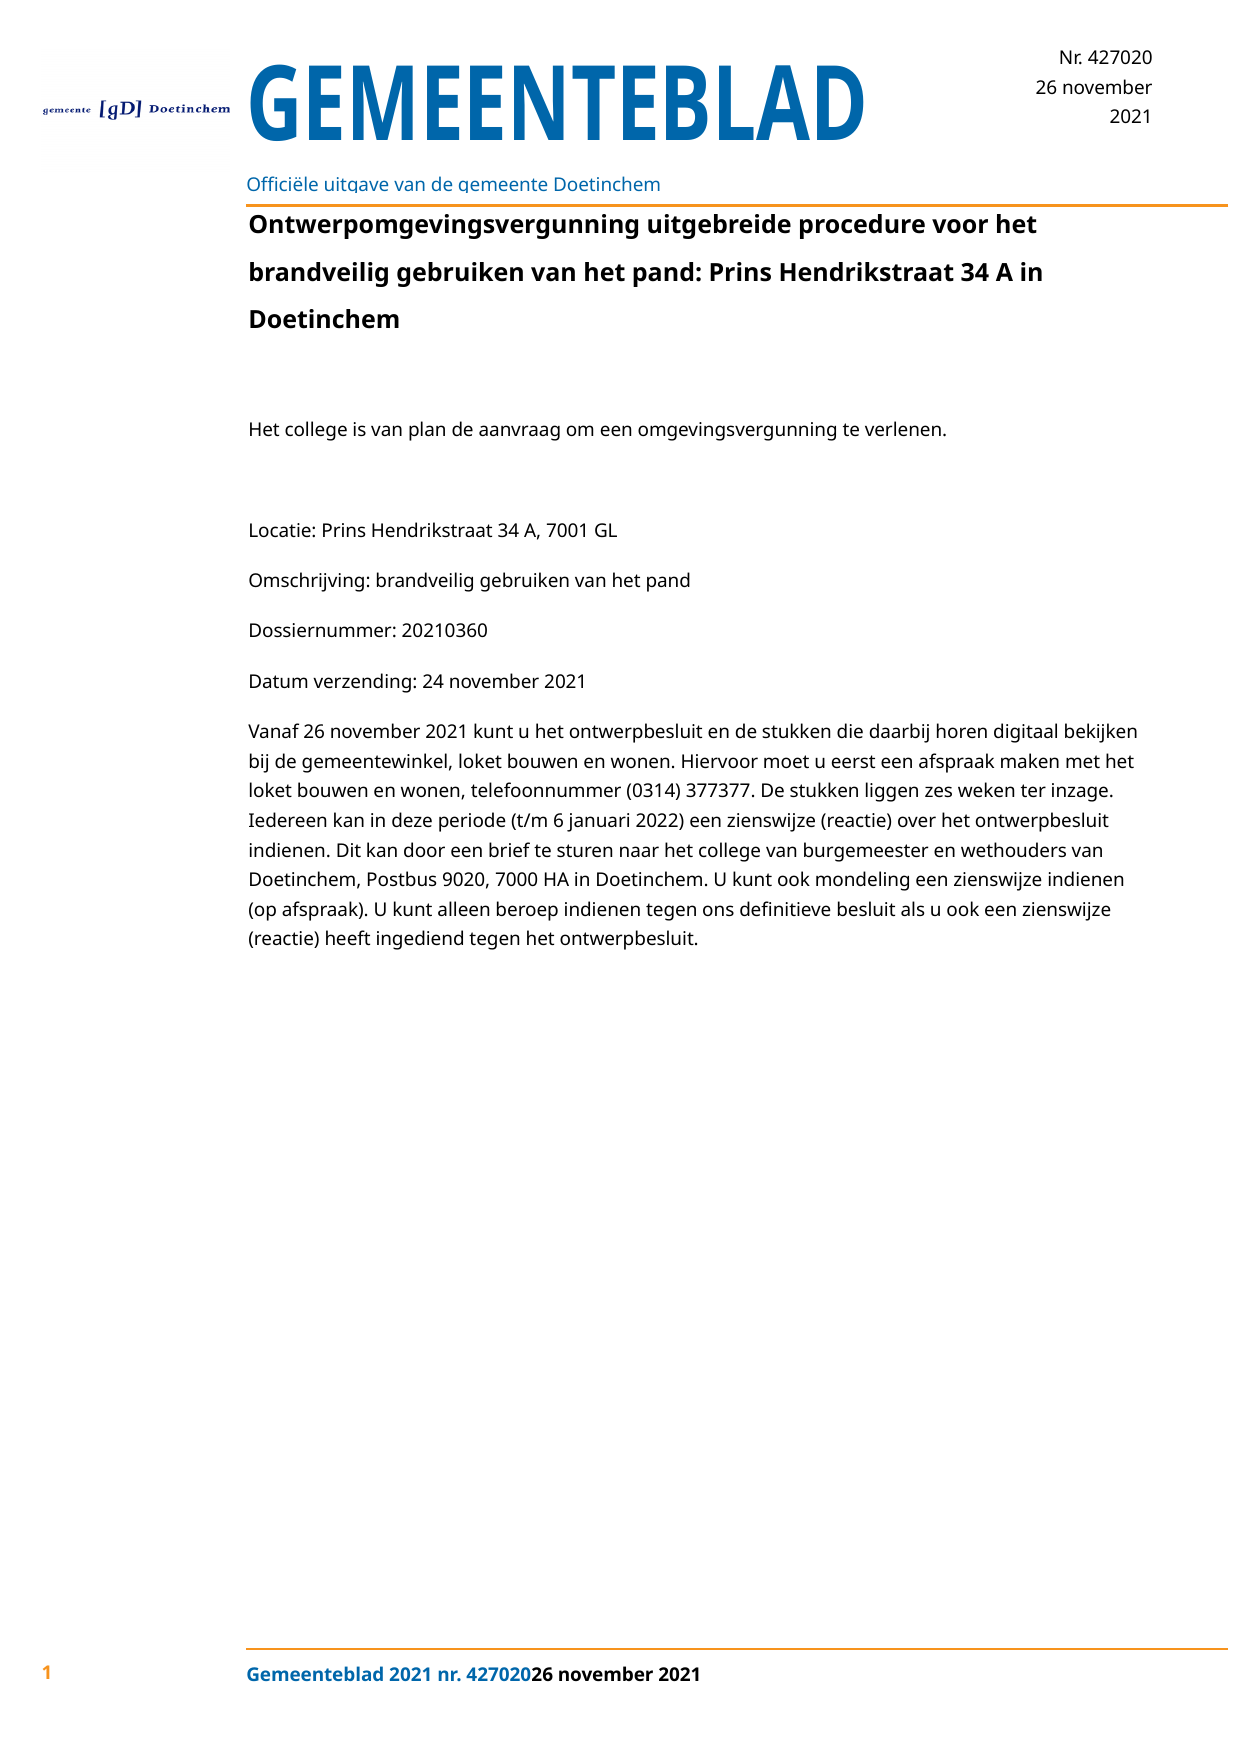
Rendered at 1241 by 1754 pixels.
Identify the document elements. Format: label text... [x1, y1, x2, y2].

text Ontwerpomgevingsvergunning uitgebreide procedure voor het brandveilig gebruiken van het pand: Prins Hendrikstraat 34 A in Doetinchem [248, 207, 1152, 336]
text Locatie: Prins Hendrikstraat 34 A, 7001 GL [248, 517, 1152, 542]
text Omschrijving: brandveilig gebruiken van het pand [248, 567, 1152, 593]
picture [41, 47, 231, 172]
text Datum verzending: 24 november 2021 [248, 668, 1152, 694]
text Het college is van plan de aanvraag om een omgevingsvergunning te verlenen. [248, 416, 1152, 442]
text Vanaf 26 november 2021 kunt u het ontwerpbesluit en de stukken die daarbij horen digitaal bekijken bij de gemeentewinkel, loket bouwen en wonen. Hiervoor moet u eerst een afspraak maken met het loket bouwen en wonen, telefoonnummer (0314) 377377. De stukken liggen zes weken ter inzage. Iedereen kan in deze periode (t/m 6 januari 2022) een zienswijze (reactie) over het ontwerpbesluit indienen. Dit kan door een brief te sturen naar het college van burgemeester en wethouders van Doetinchem, Postbus 9020, 7000 HA in Doetinchem. U kunt ook mondeling een zienswijze indienen (op afspraak). U kunt alleen beroep indienen tegen ons definitieve besluit als u ook een zienswijze (reactie) heeft ingediend tegen het ontwerpbesluit. [248, 718, 1152, 951]
text Dossiernummer: 20210360 [248, 618, 1152, 643]
